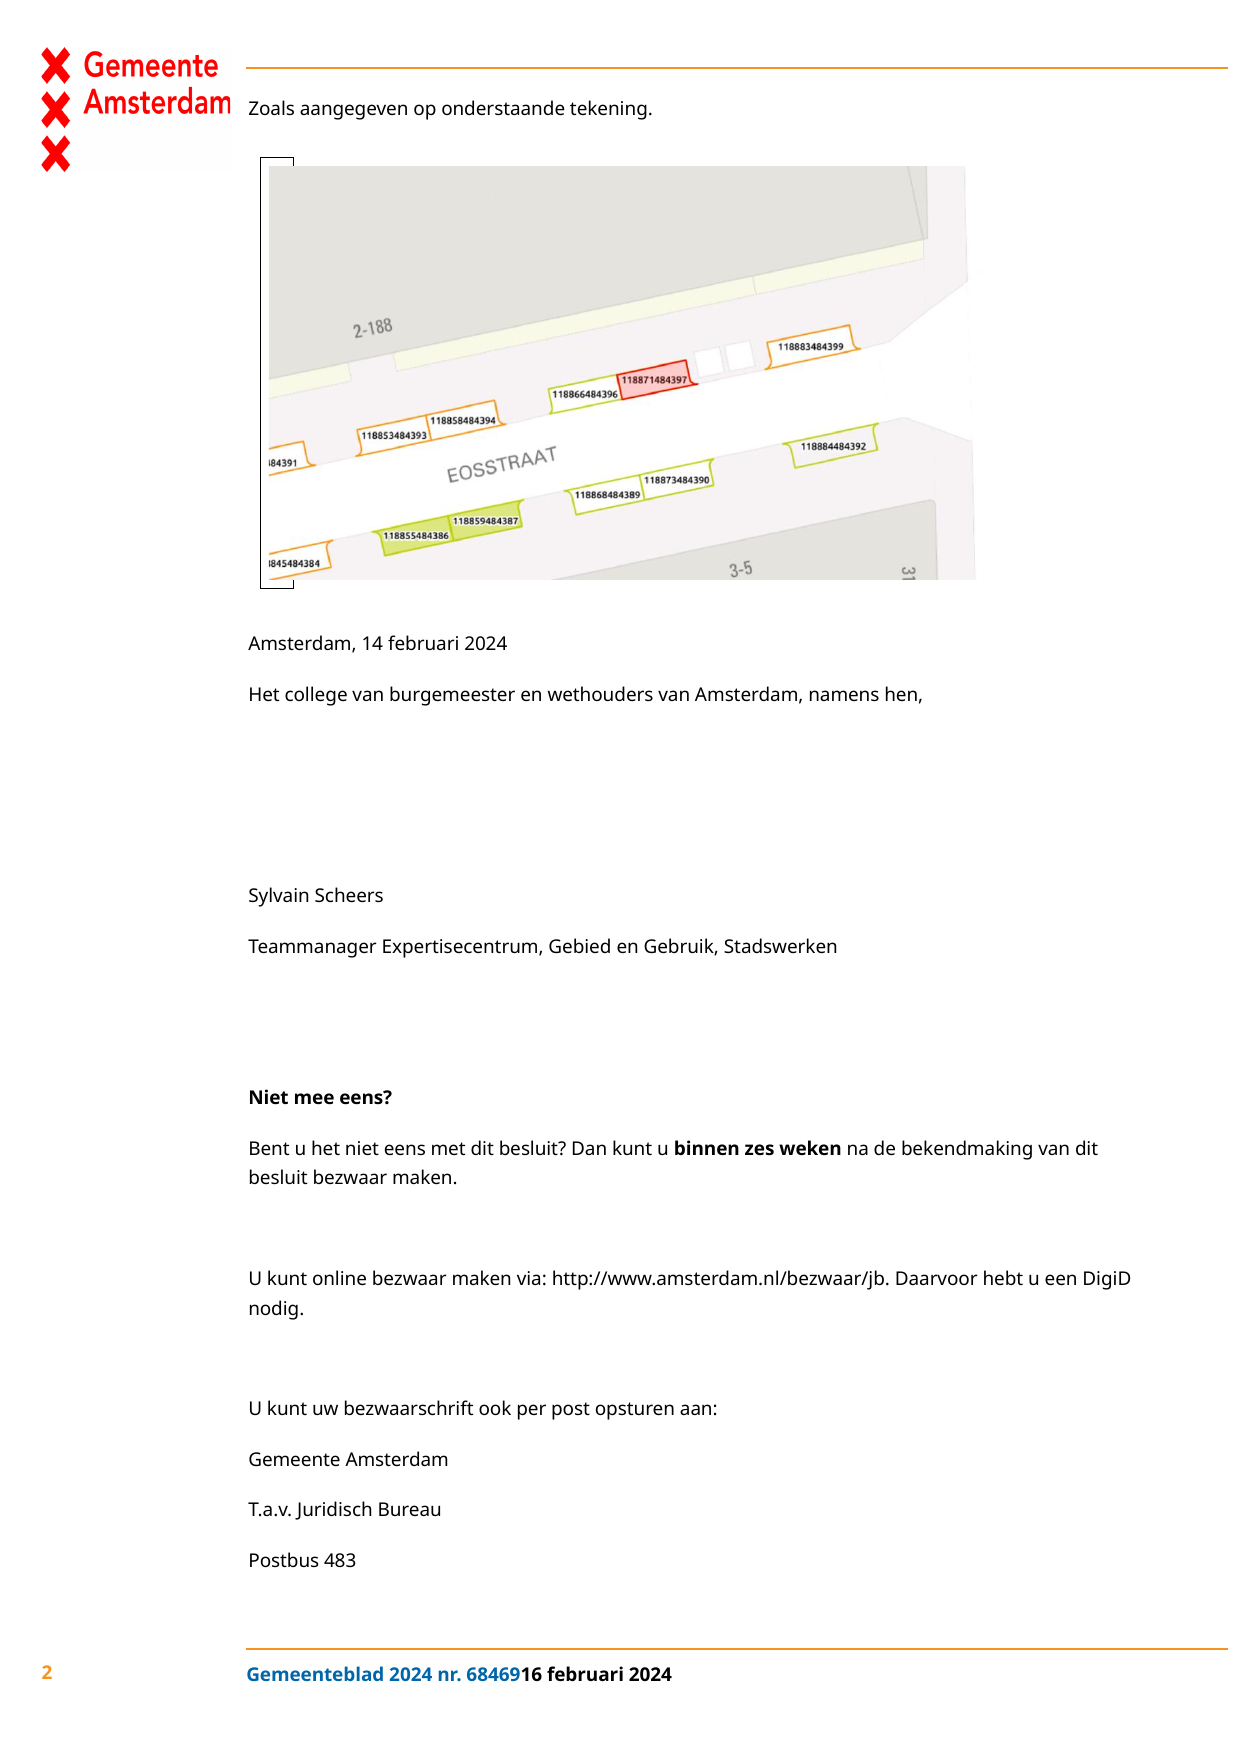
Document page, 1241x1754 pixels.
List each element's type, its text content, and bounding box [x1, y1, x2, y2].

text Zoals aangegeven op onderstaande tekening. [248, 95, 1152, 121]
text Gemeente Amsterdam [248, 1446, 1152, 1472]
text Amsterdam, 14 februari 2024 [248, 631, 1152, 656]
text U kunt online bezwaar maken via: http://www.amsterdam.nl/bezwaar/jb. Daarvoor hebt u een DigiD nodig. [248, 1265, 1152, 1321]
text Postbus 483 [248, 1547, 1152, 1573]
text Sylvain Scheers [248, 883, 1152, 908]
picture [41, 47, 231, 172]
text T.a.v. Juridisch Bureau [248, 1496, 1152, 1522]
picture [268, 166, 983, 580]
text Niet mee eens? [248, 1084, 1152, 1110]
text U kunt uw bezwaarschrift ook per post opsturen aan: [248, 1396, 1152, 1421]
text Teammanager Expertisecentrum, Gebied en Gebruik, Stadswerken [248, 933, 1152, 959]
text Het college van burgemeester en wethouders van Amsterdam, namens hen, [248, 681, 1152, 707]
text Bent u het niet eens met dit besluit? Dan kunt u binnen zes weken na de bekendmaking van dit besluit bezwaar maken. [248, 1135, 1152, 1190]
